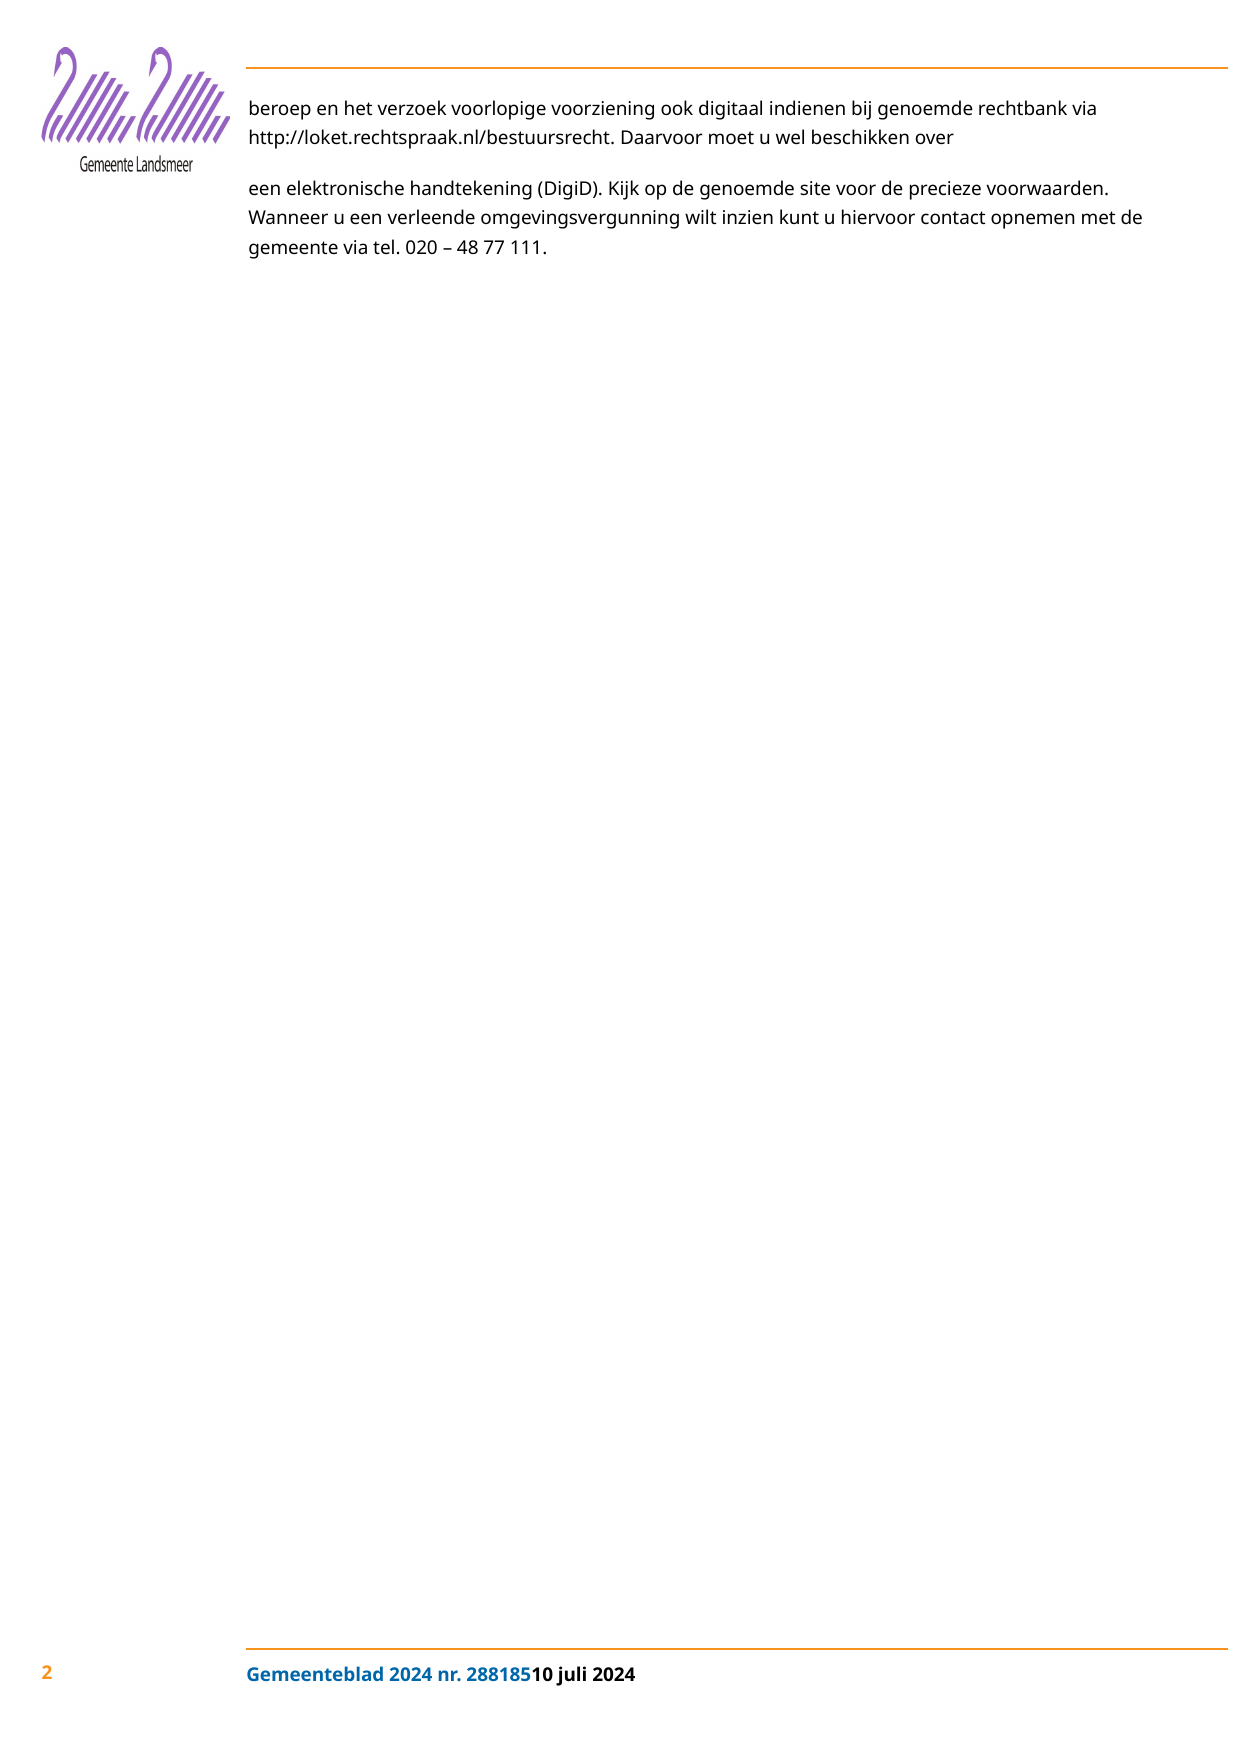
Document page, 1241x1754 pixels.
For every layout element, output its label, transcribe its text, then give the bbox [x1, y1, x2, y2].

text een elektronische handtekening (DigiD). Kijk op de genoemde site voor de precieze voorwaarden. Wanneer u een verleende omgevingsvergunning wilt inzien kunt u hiervoor contact opnemen met de gemeente via tel. 020 – 48 77 111. [248, 175, 1152, 260]
picture [41, 47, 231, 172]
text beroep en het verzoek voorlopige voorziening ook digitaal indienen bij genoemde rechtbank via http://loket.rechtspraak.nl/bestuursrecht. Daarvoor moet u wel beschikken over [248, 95, 1152, 150]
